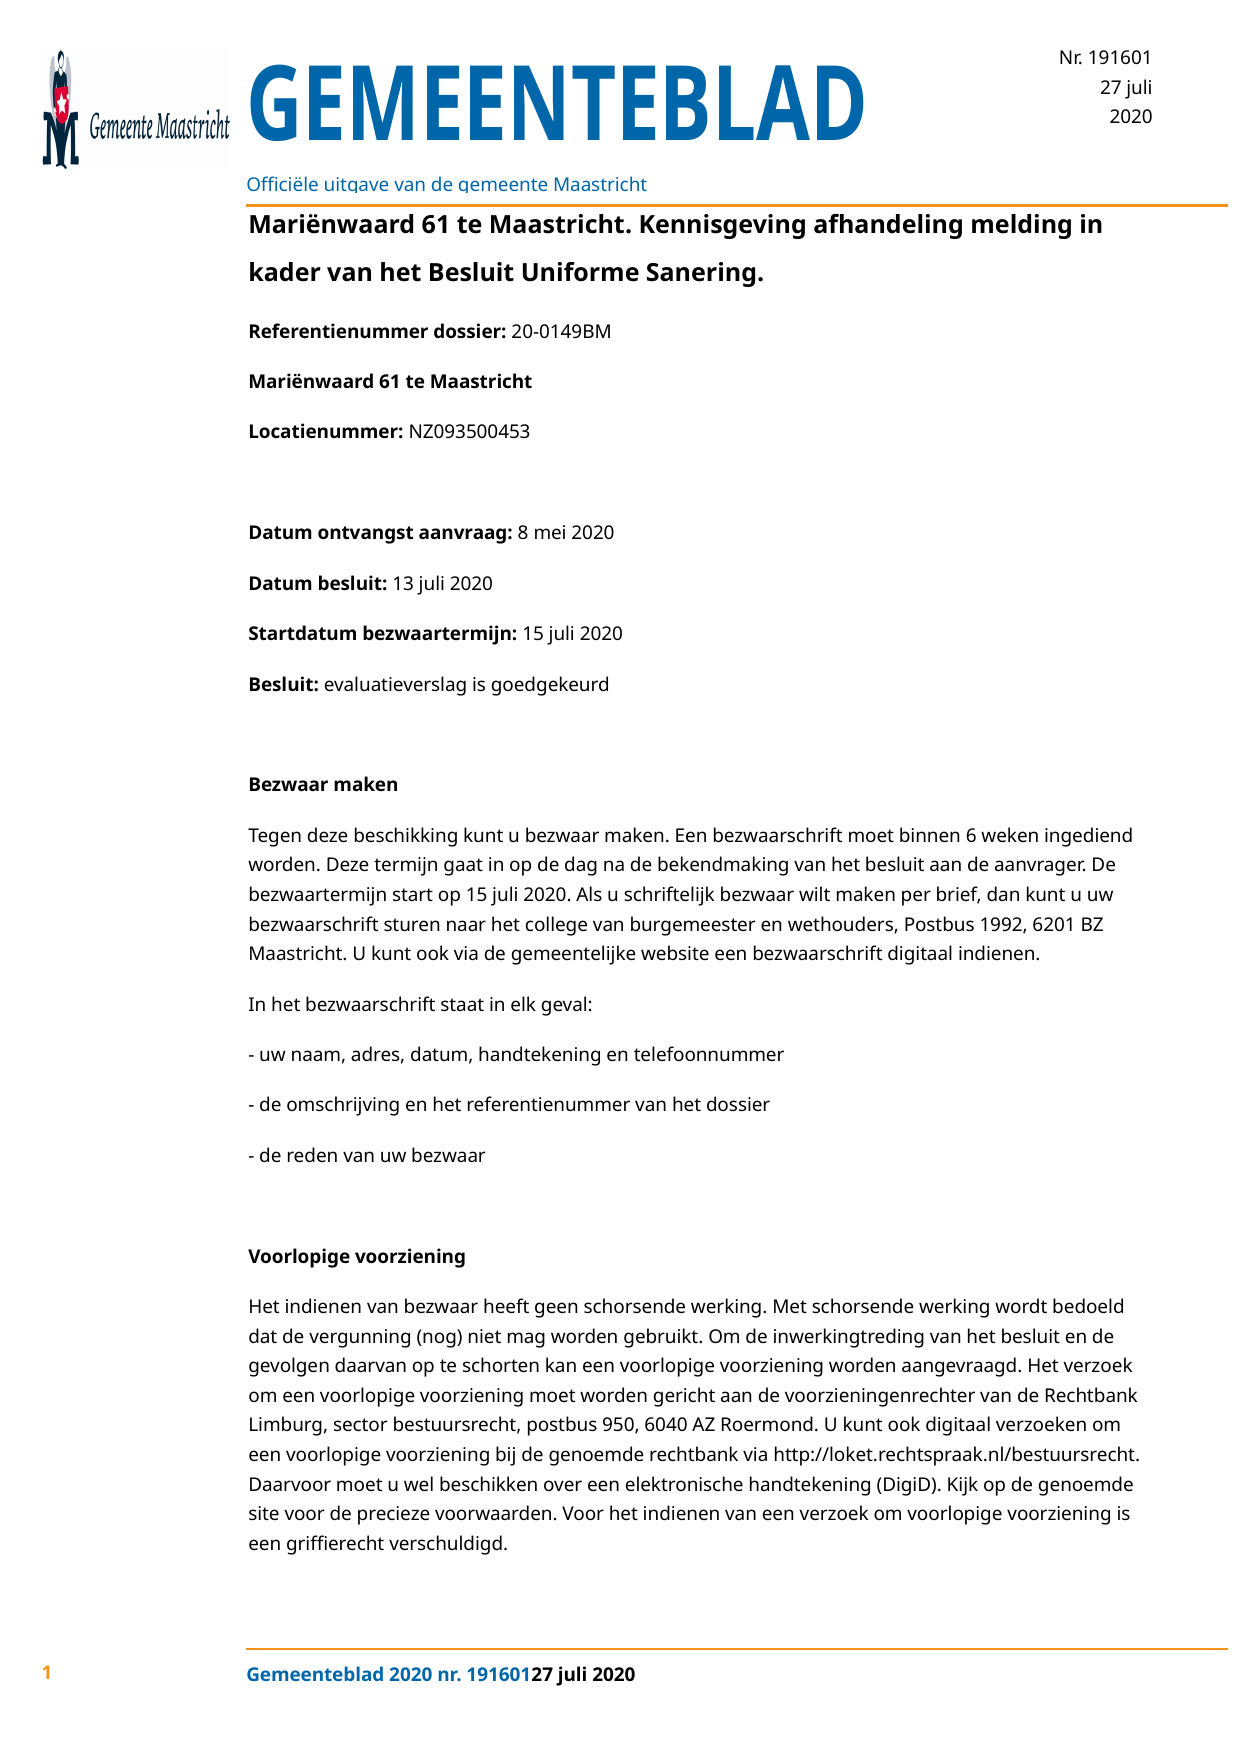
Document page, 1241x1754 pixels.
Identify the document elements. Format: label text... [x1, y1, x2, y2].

text - de reden van uw bezwaar [248, 1142, 1152, 1168]
text Startdatum bezwaartermijn: 15 juli 2020 [248, 620, 1152, 646]
picture [41, 47, 231, 172]
text Tegen deze beschikking kunt u bezwaar maken. Een bezwaarschrift moet binnen 6 weken ingediend worden. Deze termijn gaat in op de dag na de bekendmaking van het besluit aan de aanvrager. De bezwaartermijn start op 15 juli 2020. Als u schriftelijk bezwaar wilt maken per brief, dan kunt u uw bezwaarschrift sturen naar het college van burgemeester en wethouders, Postbus 1992, 6201 BZ Maastricht. U kunt ook via de gemeentelijke website een bezwaarschrift digitaal indienen. [248, 822, 1152, 966]
text Datum besluit: 13 juli 2020 [248, 570, 1152, 596]
text Locatienummer: NZ093500453 [248, 419, 1152, 444]
text Datum ontvangst aanvraag: 8 mei 2020 [248, 519, 1152, 545]
text Bezwaar maken [248, 772, 1152, 797]
text - uw naam, adres, datum, handtekening en telefoonnummer [248, 1041, 1152, 1067]
text In het bezwaarschrift staat in elk geval: [248, 991, 1152, 1017]
text Voorlopige voorziening [248, 1243, 1152, 1269]
text Mariënwaard 61 te Maastricht [248, 368, 1152, 394]
text Het indienen van bezwaar heeft geen schorsende werking. Met schorsende werking wordt bedoeld dat de vergunning (nog) niet mag worden gebruikt. Om de inwerkingtreding van het besluit en de gevolgen daarvan op te schorten kan een voorlopige voorziening worden aangevraagd. Het verzoek om een voorlopige voorziening moet worden gericht aan de voorzieningenrechter van de Rechtbank Limburg, sector bestuursrecht, postbus 950, 6040 AZ Roermond. U kunt ook digitaal verzoeken om een voorlopige voorziening bij de genoemde rechtbank via http://loket.rechtspraak.nl/bestuursrecht. Daarvoor moet u wel beschikken over een elektronische handtekening (DigiD). Kijk op de genoemde site voor de precieze voorwaarden. Voor het indienen van een verzoek om voorlopige voorziening is een griffierecht verschuldigd. [248, 1293, 1152, 1556]
text Besluit: evaluatieverslag is goedgekeurd [248, 671, 1152, 697]
text Referentienummer dossier: 20-0149BM [248, 318, 1152, 344]
text Mariënwaard 61 te Maastricht. Kennisgeving afhandeling melding in kader van het Besluit Uniforme Sanering. [248, 207, 1152, 288]
text - de omschrijving en het referentienummer van het dossier [248, 1092, 1152, 1117]
